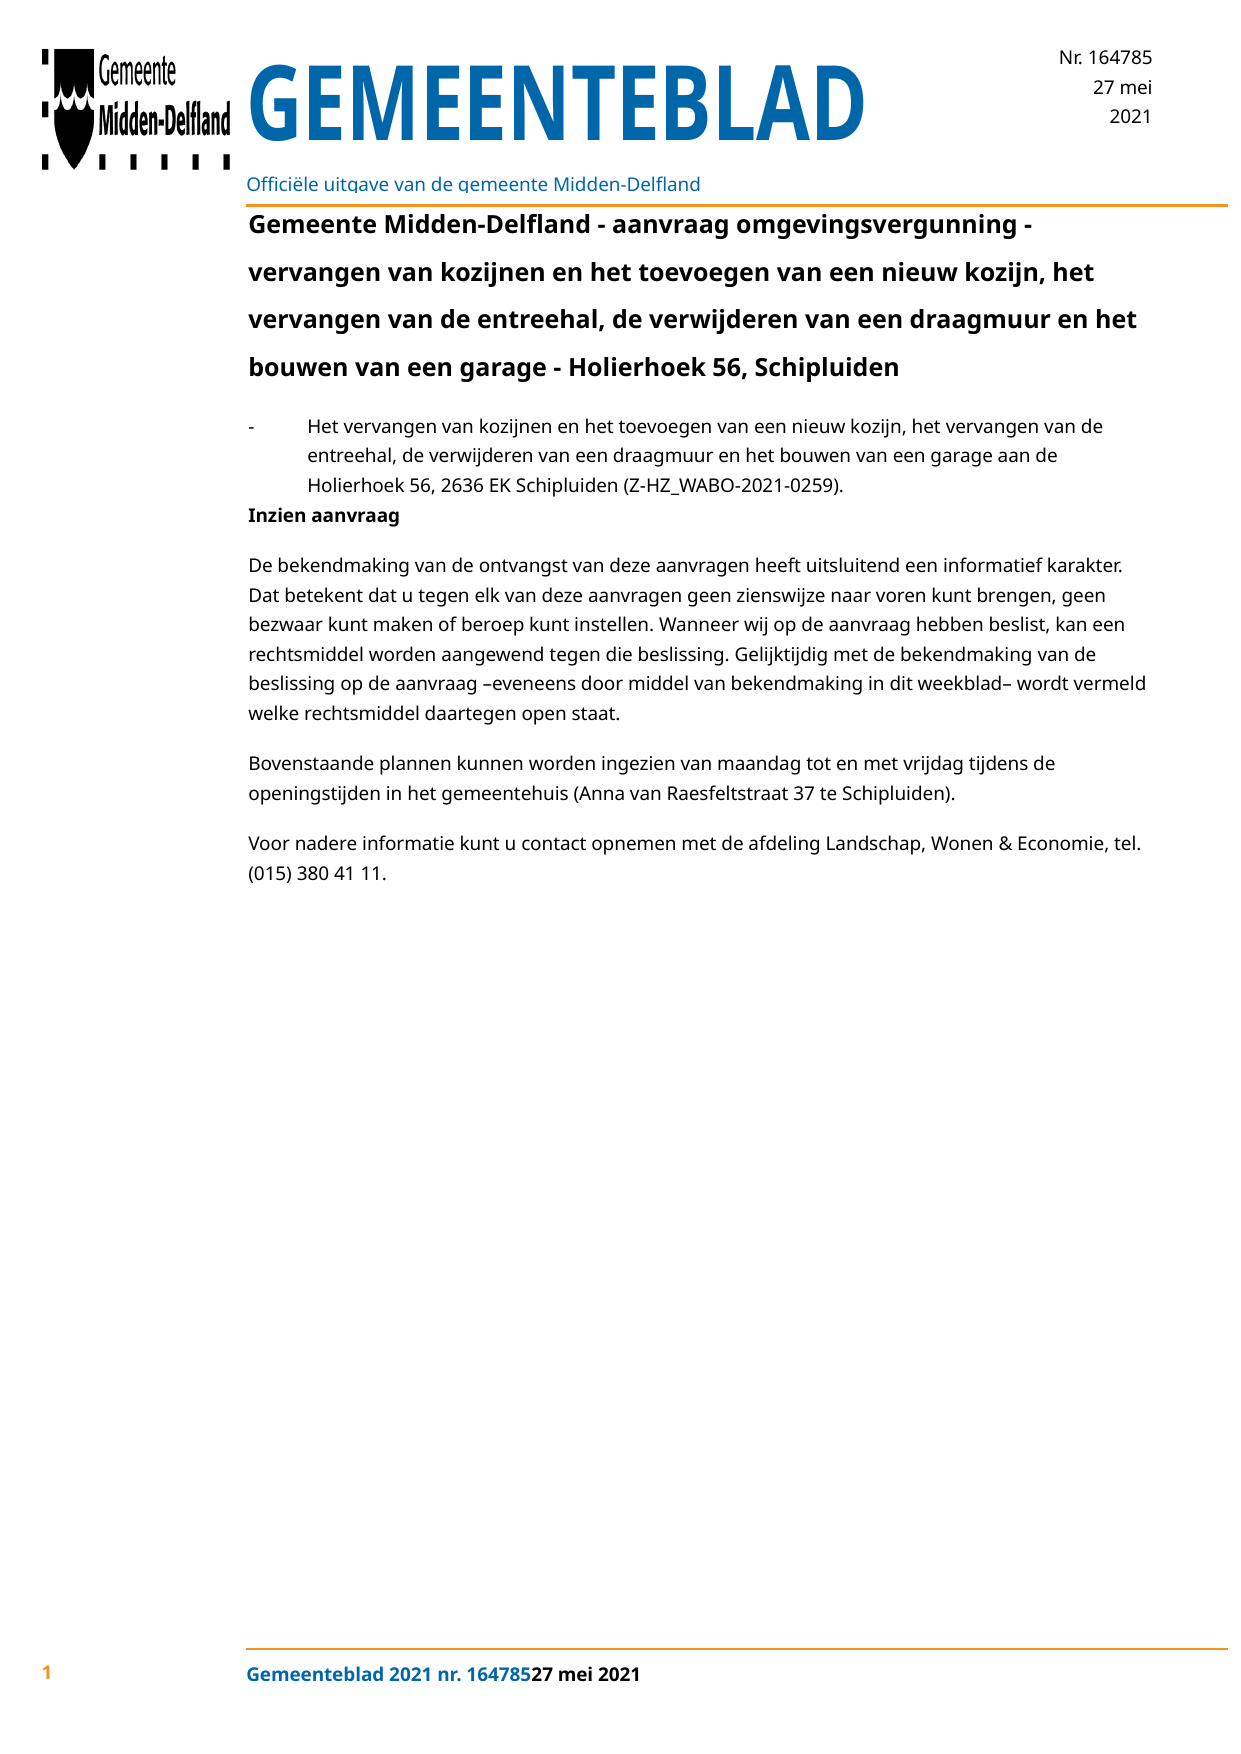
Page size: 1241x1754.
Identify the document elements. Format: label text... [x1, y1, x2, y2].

text Gemeente Midden-Delfland - aanvraag omgevingsvergunning - vervangen van kozijnen en het toevoegen van een nieuw kozijn, het vervangen van de entreehal, de verwijderen van een draagmuur en het bouwen van een garage - Holierhoek 56, Schipluiden [248, 207, 1152, 384]
text Voor nadere informatie kunt u contact opnemen met de afdeling Landschap, Wonen & Economie, tel. (015) 380 41 11. [248, 831, 1152, 886]
text De bekendmaking van de ontvangst van deze aanvragen heeft uitsluitend een informatief karakter. Dat betekent dat u tegen elk van deze aanvragen geen zienswijze naar voren kunt brengen, geen bezwaar kunt maken of beroep kunt instellen. Wanneer wij op de aanvraag hebben beslist, kan een rechtsmiddel worden aangewend tegen die beslissing. Gelijktijdig met de bekendmaking van de beslissing op de aanvraag –eveneens door middel van bekendmaking in dit weekblad– wordt vermeld welke rechtsmiddel daartegen open staat. [248, 552, 1152, 726]
text Inzien aanvraag [248, 502, 1152, 528]
text Bovenstaande plannen kunnen worden ingezien van maandag tot en met vrijdag tijdens de openingstijden in het gemeentehuis (Anna van Raesfeltstraat 37 te Schipluiden). [248, 751, 1152, 806]
picture [41, 47, 231, 172]
list Het vervangen van kozijnen en het toevoegen van een nieuw kozijn, het vervangen van de entreehal, de verwijderen van een draagmuur en het bouwen van een garage aan de Holierhoek 56, 2636 EK Schipluiden (Z-HZ_WABO-2021-0259). [248, 413, 1152, 498]
